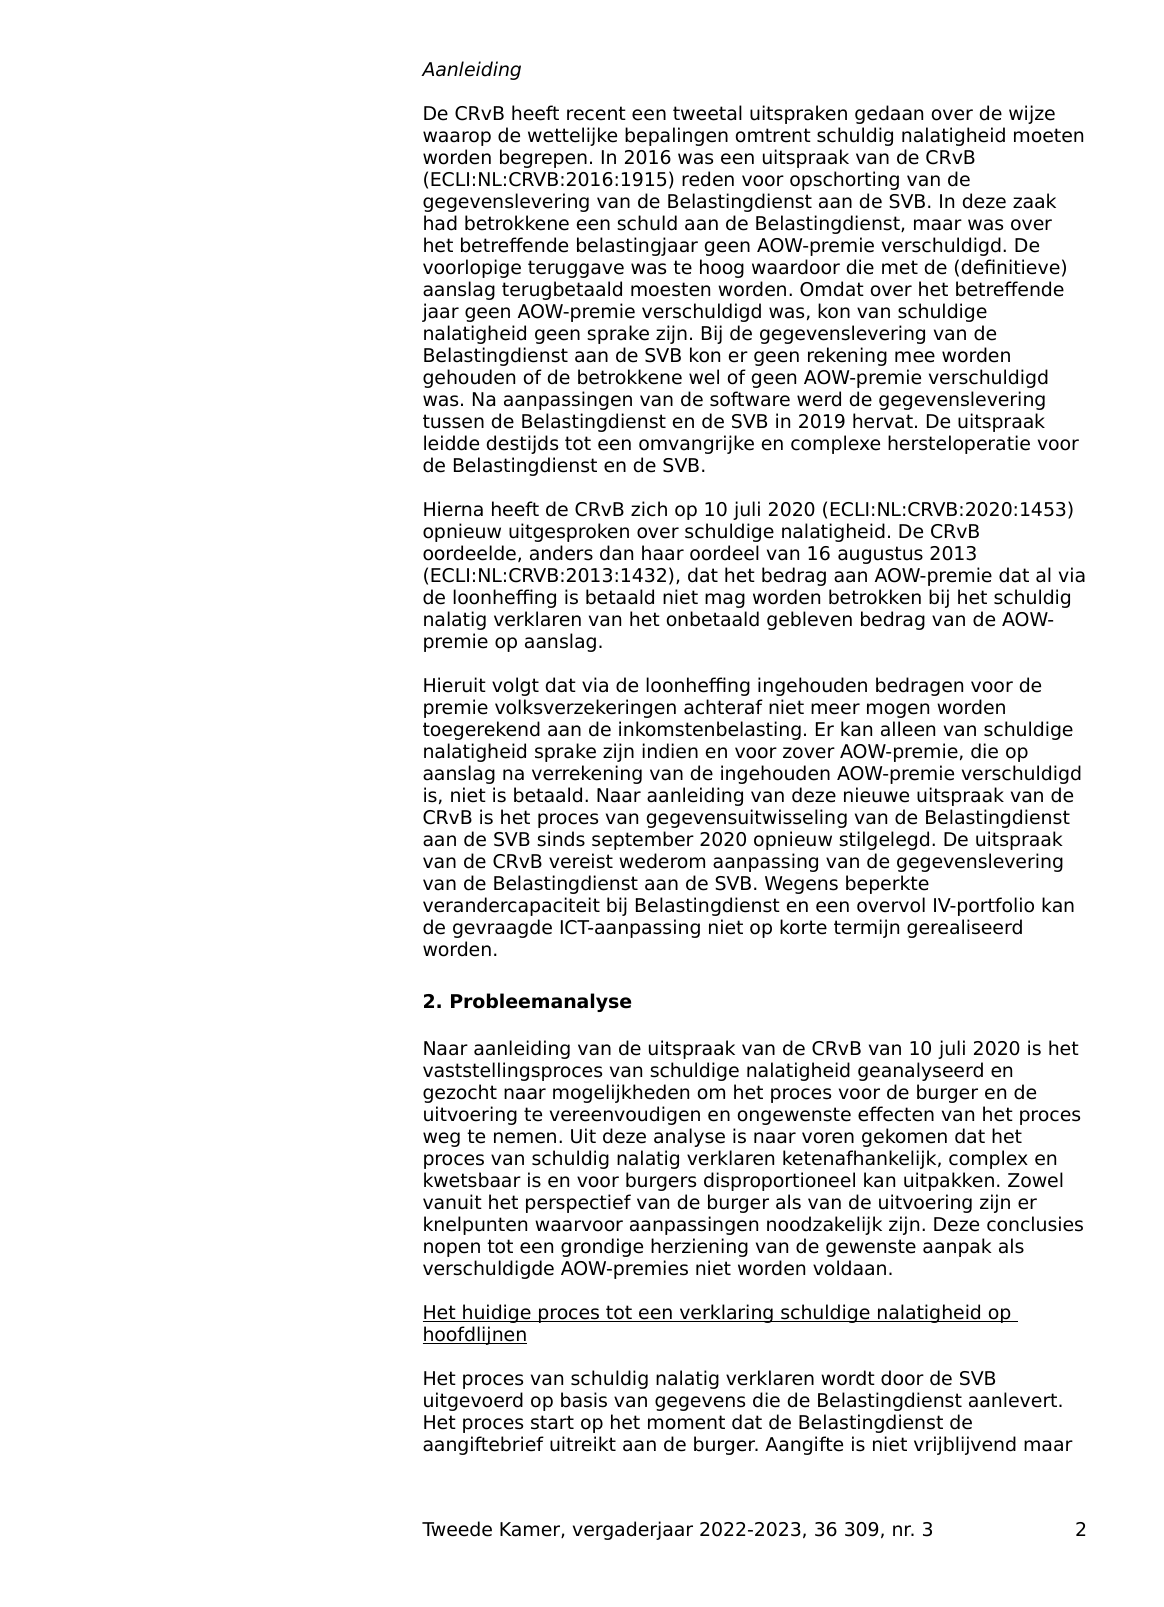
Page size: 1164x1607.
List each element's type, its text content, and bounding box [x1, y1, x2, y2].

text Hieruit volgt dat via de loonheffing ingehouden bedragen voor de premie volksverzekeringen achteraf niet meer mogen worden toegerekend aan de inkomstenbelasting. Er kan alleen van schuldige nalatigheid sprake zijn indien en voor zover AOW-premie, die op aanslag na verrekening van de ingehouden AOW-premie verschuldigd is, niet is betaald. Naar aanleiding van deze nieuwe uitspraak van de CRvB is het proces van gegevensuitwisseling van de Belastingdienst aan de SVB sinds september 2020 opnieuw stilgelegd. De uitspraak van de CRvB vereist wederom aanpassing van de gegevenslevering van de Belastingdienst aan de SVB. Wegens beperkte verandercapaciteit bij Belastingdienst en een overvol IV-portfolio kan de gevraagde ICT-aanpassing niet op korte termijn gerealiseerd worden. [422, 675, 1087, 961]
subtitle Aanleiding [422, 59, 1087, 81]
text Hierna heeft de CRvB zich op 10 juli 2020 (ECLI:NL:CRVB:2020:1453) opnieuw uitgesproken over schuldige nalatigheid. De CRvB oordeelde, anders dan haar oordeel van 16 augustus 2013 (ECLI:NL:CRVB:2013:1432), dat het bedrag aan AOW-premie dat al via de loonheffing is betaald niet mag worden betrokken bij het schuldig nalatig verklaren van het onbetaald gebleven bedrag van de AOW-premie op aanslag. [422, 499, 1087, 653]
subtitle 2. Probleemanalyse [422, 991, 1087, 1013]
text De CRvB heeft recent een tweetal uitspraken gedaan over de wijze waarop de wettelijke bepalingen omtrent schuldig nalatigheid moeten worden begrepen. In 2016 was een uitspraak van de CRvB (ECLI:NL:CRVB:2016:1915) reden voor opschorting van de gegevenslevering van de Belastingdienst aan de SVB. In deze zaak had betrokkene een schuld aan de Belastingdienst, maar was over het betreffende belastingjaar geen AOW-premie verschuldigd. De voorlopige teruggave was te hoog waardoor die met de (definitieve) aanslag terugbetaald moesten worden. Omdat over het betreffende jaar geen AOW-premie verschuldigd was, kon van schuldige nalatigheid geen sprake zijn. Bij de gegevenslevering van de Belastingdienst aan de SVB kon er geen rekening mee worden gehouden of de betrokkene wel of geen AOW-premie verschuldigd was. Na aanpassingen van de software werd de gegevenslevering tussen de Belastingdienst en de SVB in 2019 hervat. De uitspraak leidde destijds tot een omvangrijke en complexe hersteloperatie voor de Belastingdienst en de SVB. [422, 103, 1087, 477]
text Het proces van schuldig nalatig verklaren wordt door de SVB uitgevoerd op basis van gegevens die de Belastingdienst aanlevert. Het proces start op het moment dat de Belastingdienst de aangiftebrief uitreikt aan de burger. Aangifte is niet vrijblijvend maar [422, 1368, 1087, 1456]
subtitle Het huidige proces tot een verklaring schuldige nalatigheid op hoofdlijnen [422, 1302, 1087, 1346]
text Naar aanleiding van de uitspraak van de CRvB van 10 juli 2020 is het vaststellingsproces van schuldige nalatigheid geanalyseerd en gezocht naar mogelijkheden om het proces voor de burger en de uitvoering te vereenvoudigen en ongewenste effecten van het proces weg te nemen. Uit deze analyse is naar voren gekomen dat het proces van schuldig nalatig verklaren ketenafhankelijk, complex en kwetsbaar is en voor burgers disproportioneel kan uitpakken. Zowel vanuit het perspectief van de burger als van de uitvoering zijn er knelpunten waarvoor aanpassingen noodzakelijk zijn. Deze conclusies nopen tot een grondige herziening van de gewenste aanpak als verschuldigde AOW-premies niet worden voldaan. [422, 1038, 1087, 1279]
